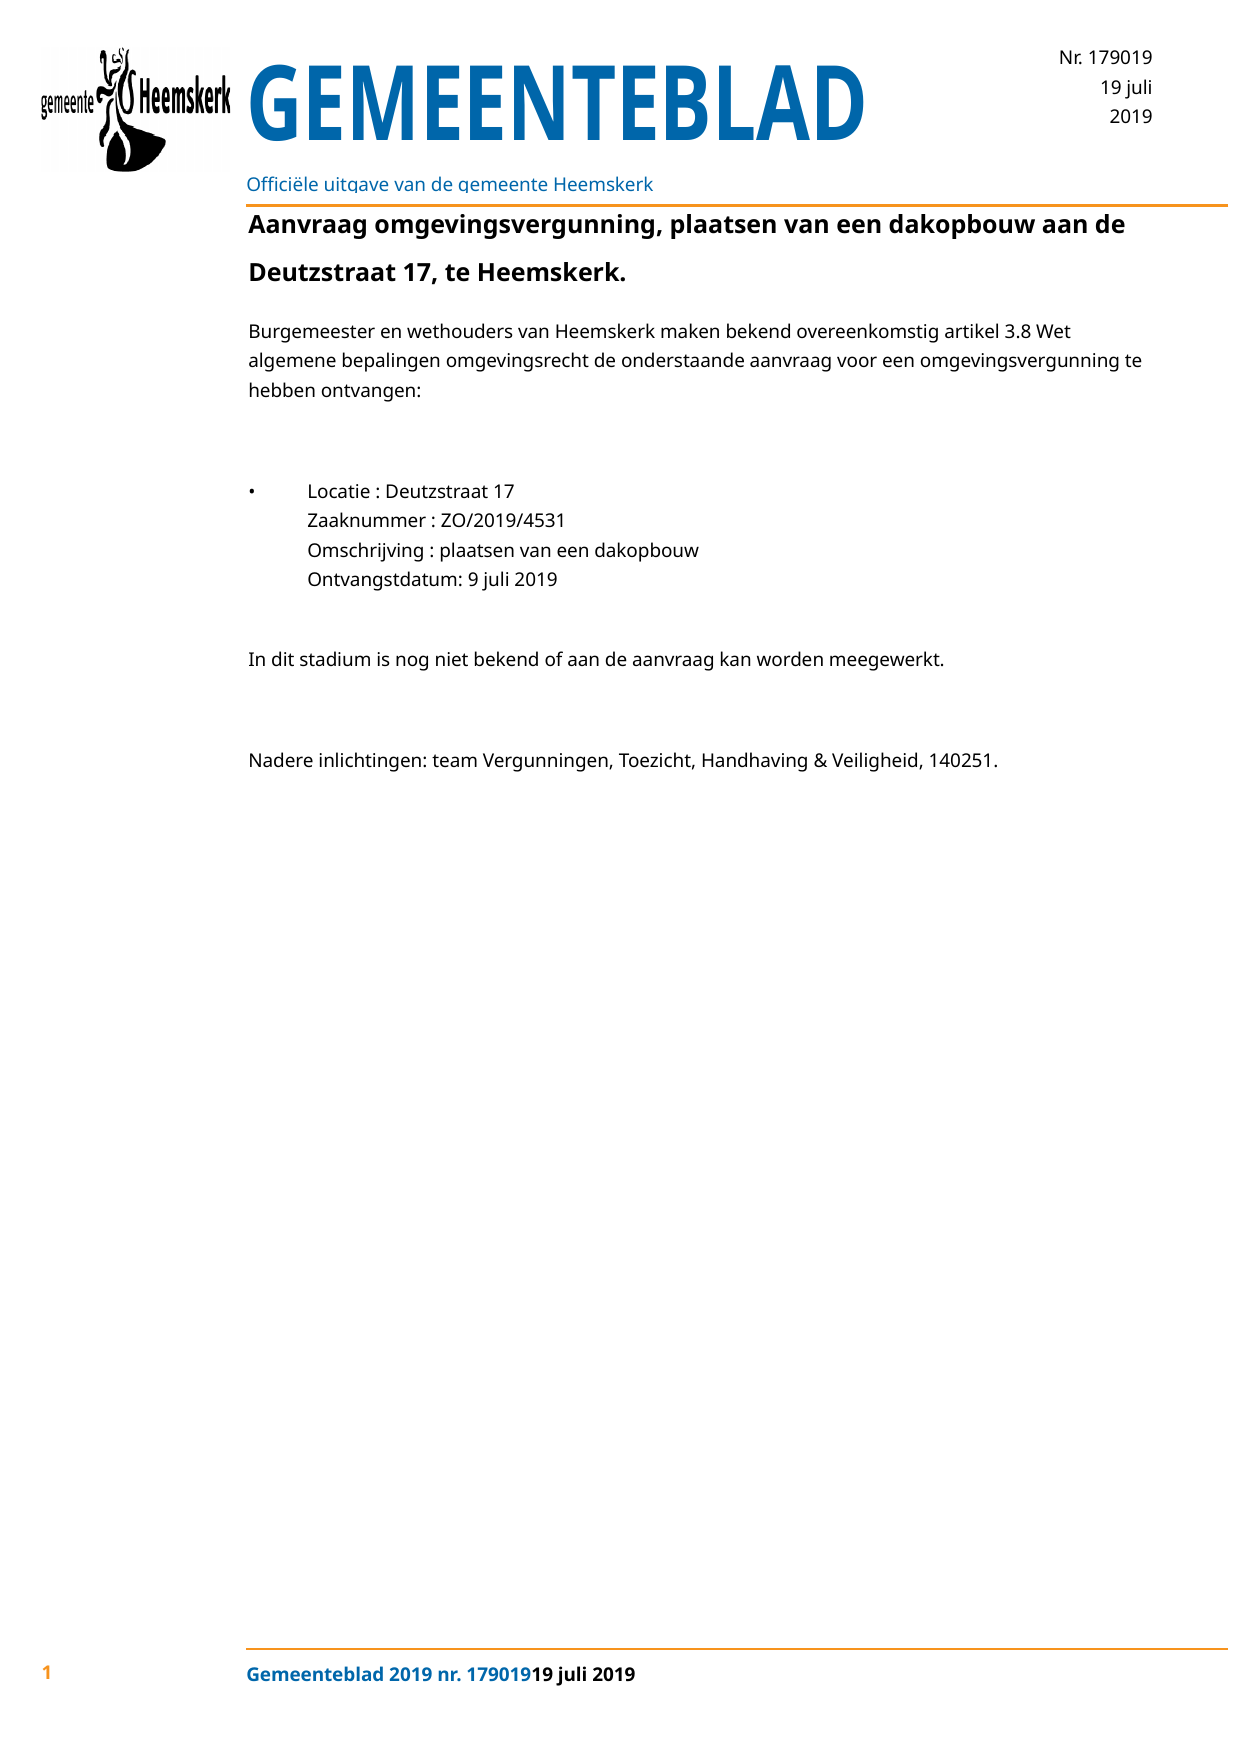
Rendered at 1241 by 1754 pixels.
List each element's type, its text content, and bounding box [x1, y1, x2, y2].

list Locatie : Deutzstraat 17 [248, 478, 1152, 504]
text Aanvraag omgevingsvergunning, plaatsen van een dakopbouw aan de Deutzstraat 17, te Heemskerk. [248, 207, 1152, 288]
text Nadere inlichtingen: team Vergunningen, Toezicht, Handhaving & Veiligheid, 140251. [248, 747, 1152, 773]
text Burgemeester en wethouders van Heemskerk maken bekend overeenkomstig artikel 3.8 Wet algemene bepalingen omgevingsrecht de onderstaande aanvraag voor een omgevingsvergunning te hebben ontvangen: [248, 318, 1152, 403]
list Omschrijving : plaatsen van een dakopbouw [248, 537, 1152, 563]
text In dit stadium is nog niet bekend of aan de aanvraag kan worden meegewerkt. [248, 647, 1152, 672]
picture [41, 47, 231, 172]
list Zaaknummer : ZO/2019/4531 [248, 507, 1152, 533]
list Ontvangstdatum: 9 juli 2019 [248, 567, 1152, 592]
